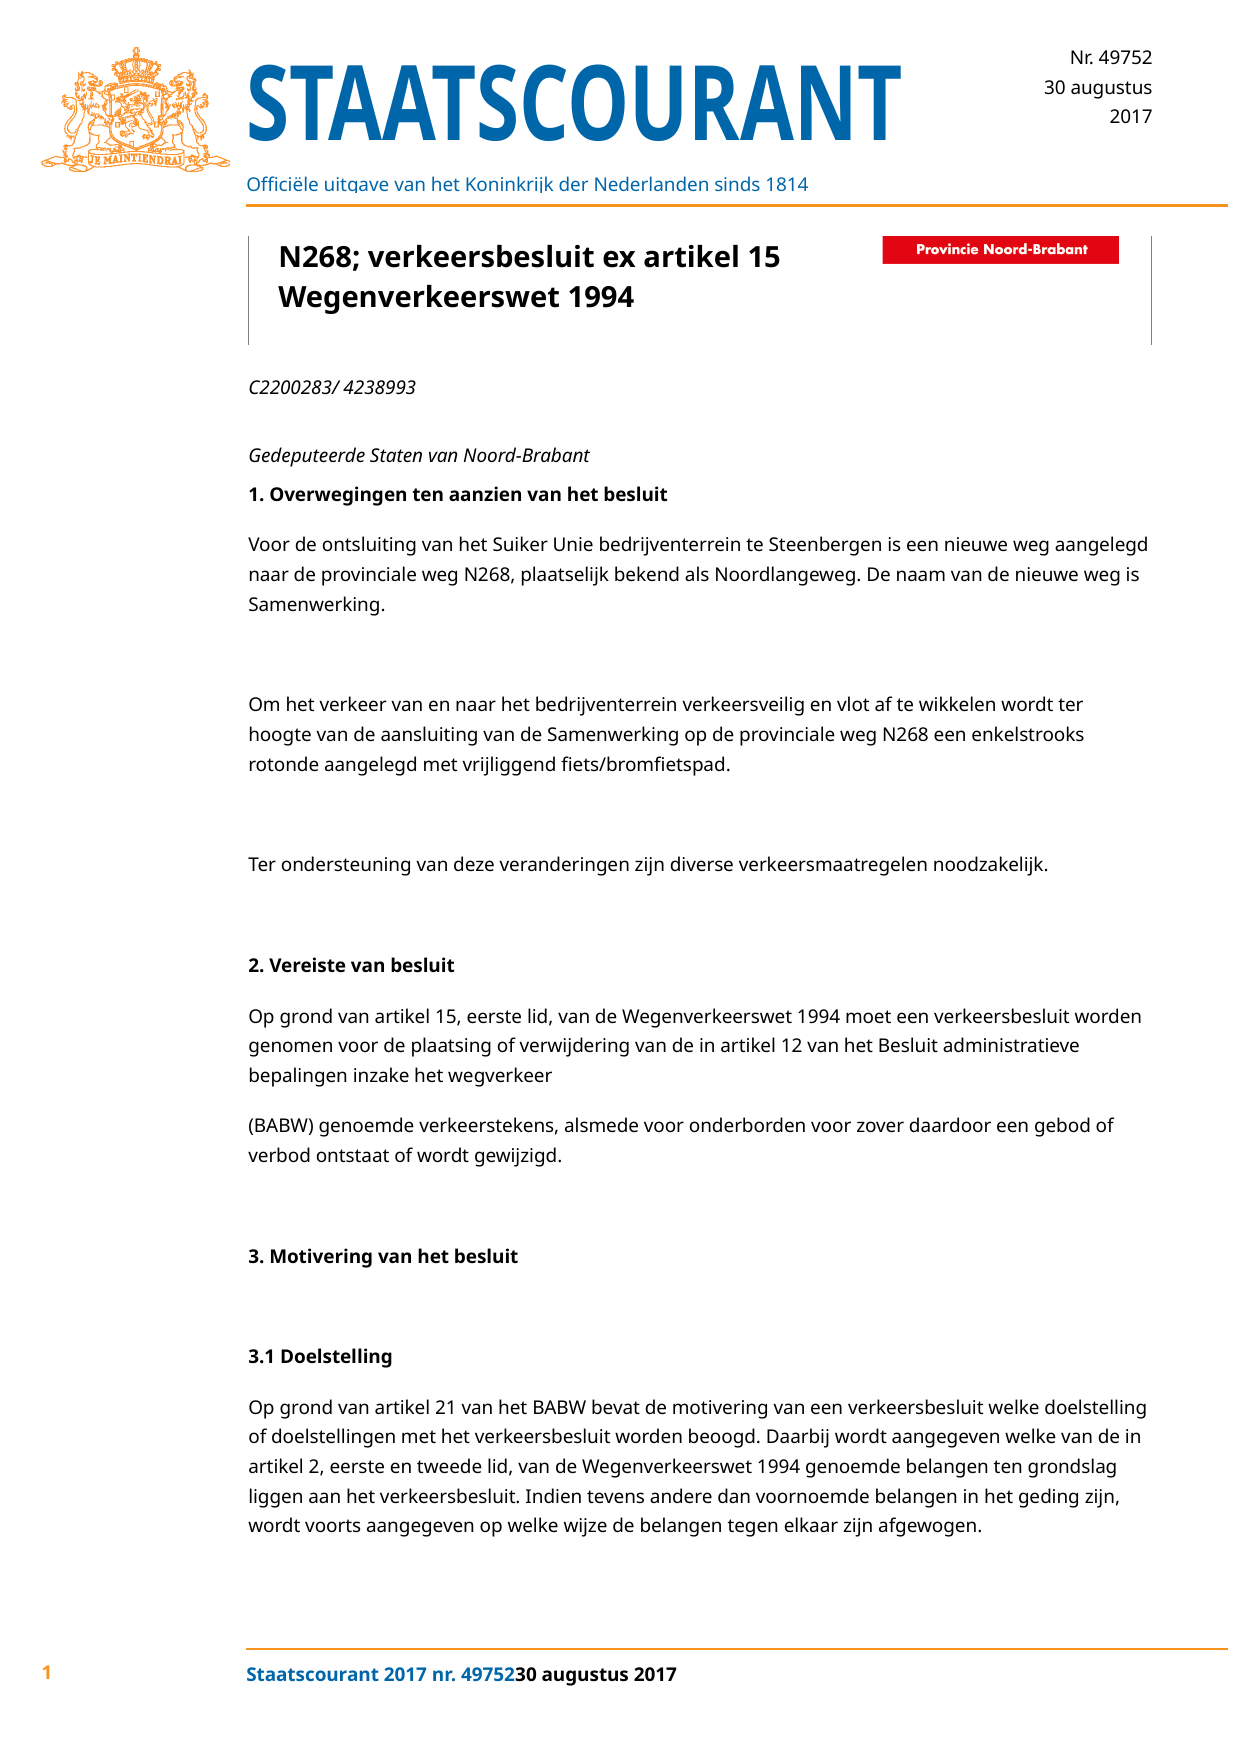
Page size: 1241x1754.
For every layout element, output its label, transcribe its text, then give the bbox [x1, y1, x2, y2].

text Gedeputeerde Staten van Noord-Brabant [248, 442, 1152, 468]
text Ter ondersteuning van deze veranderingen zijn diverse verkeersmaatregelen noodzakelijk. [248, 852, 1152, 877]
text 3. Motivering van het besluit [248, 1243, 1152, 1269]
table_header [850, 236, 882, 263]
picture [882, 236, 1119, 264]
table_header [850, 264, 1151, 345]
picture [41, 47, 231, 172]
text (BABW) genoemde verkeerstekens, alsmede voor onderborden voor zover daardoor een gebod of verbod ontstaat of wordt gewijzigd. [248, 1112, 1152, 1168]
text Om het verkeer van en naar het bedrijventerrein verkeersveilig en vlot af te wikkelen wordt ter hoogte van de aansluiting van de Samenwerking op de provinciale weg N268 een enkelstrooks rotonde aangelegd met vrijliggend fiets/bromfietspad. [248, 692, 1152, 777]
text 2. Vereiste van besluit [248, 952, 1152, 978]
table_header N268; verkeersbesluit ex artikel 15 Wegenverkeerswet 1994 [249, 236, 850, 345]
text Op grond van artikel 15, eerste lid, van de Wegenverkeerswet 1994 moet een verkeersbesluit worden genomen voor de plaatsing of verwijdering van de in artikel 12 van het Besluit administratieve bepalingen inzake het wegverkeer [248, 1003, 1152, 1088]
text 1. Overwegingen ten aanzien van het besluit [248, 481, 1152, 507]
text Voor de ontsluiting van het Suiker Unie bedrijventerrein te Steenbergen is een nieuwe weg aangelegd naar de provinciale weg N268, plaatselijk bekend als Noordlangeweg. De naam van de nieuwe weg is Samenwerking. [248, 532, 1152, 617]
table_header [1119, 236, 1151, 263]
text Op grond van artikel 21 van het BABW bevat de motivering van een verkeersbesluit welke doelstelling of doelstellingen met het verkeersbesluit worden beoogd. Daarbij wordt aangegeven welke van de in artikel 2, eerste en tweede lid, van de Wegenverkeerswet 1994 genoemde belangen ten grondslag liggen aan het verkeersbesluit. Indien tevens andere dan voornoemde belangen in het geding zijn, wordt voorts aangegeven op welke wijze de belangen tegen elkaar zijn afgewogen. [248, 1394, 1152, 1538]
text 3.1 Doelstelling [248, 1344, 1152, 1369]
text C2200283/ 4238993 [248, 374, 1152, 400]
